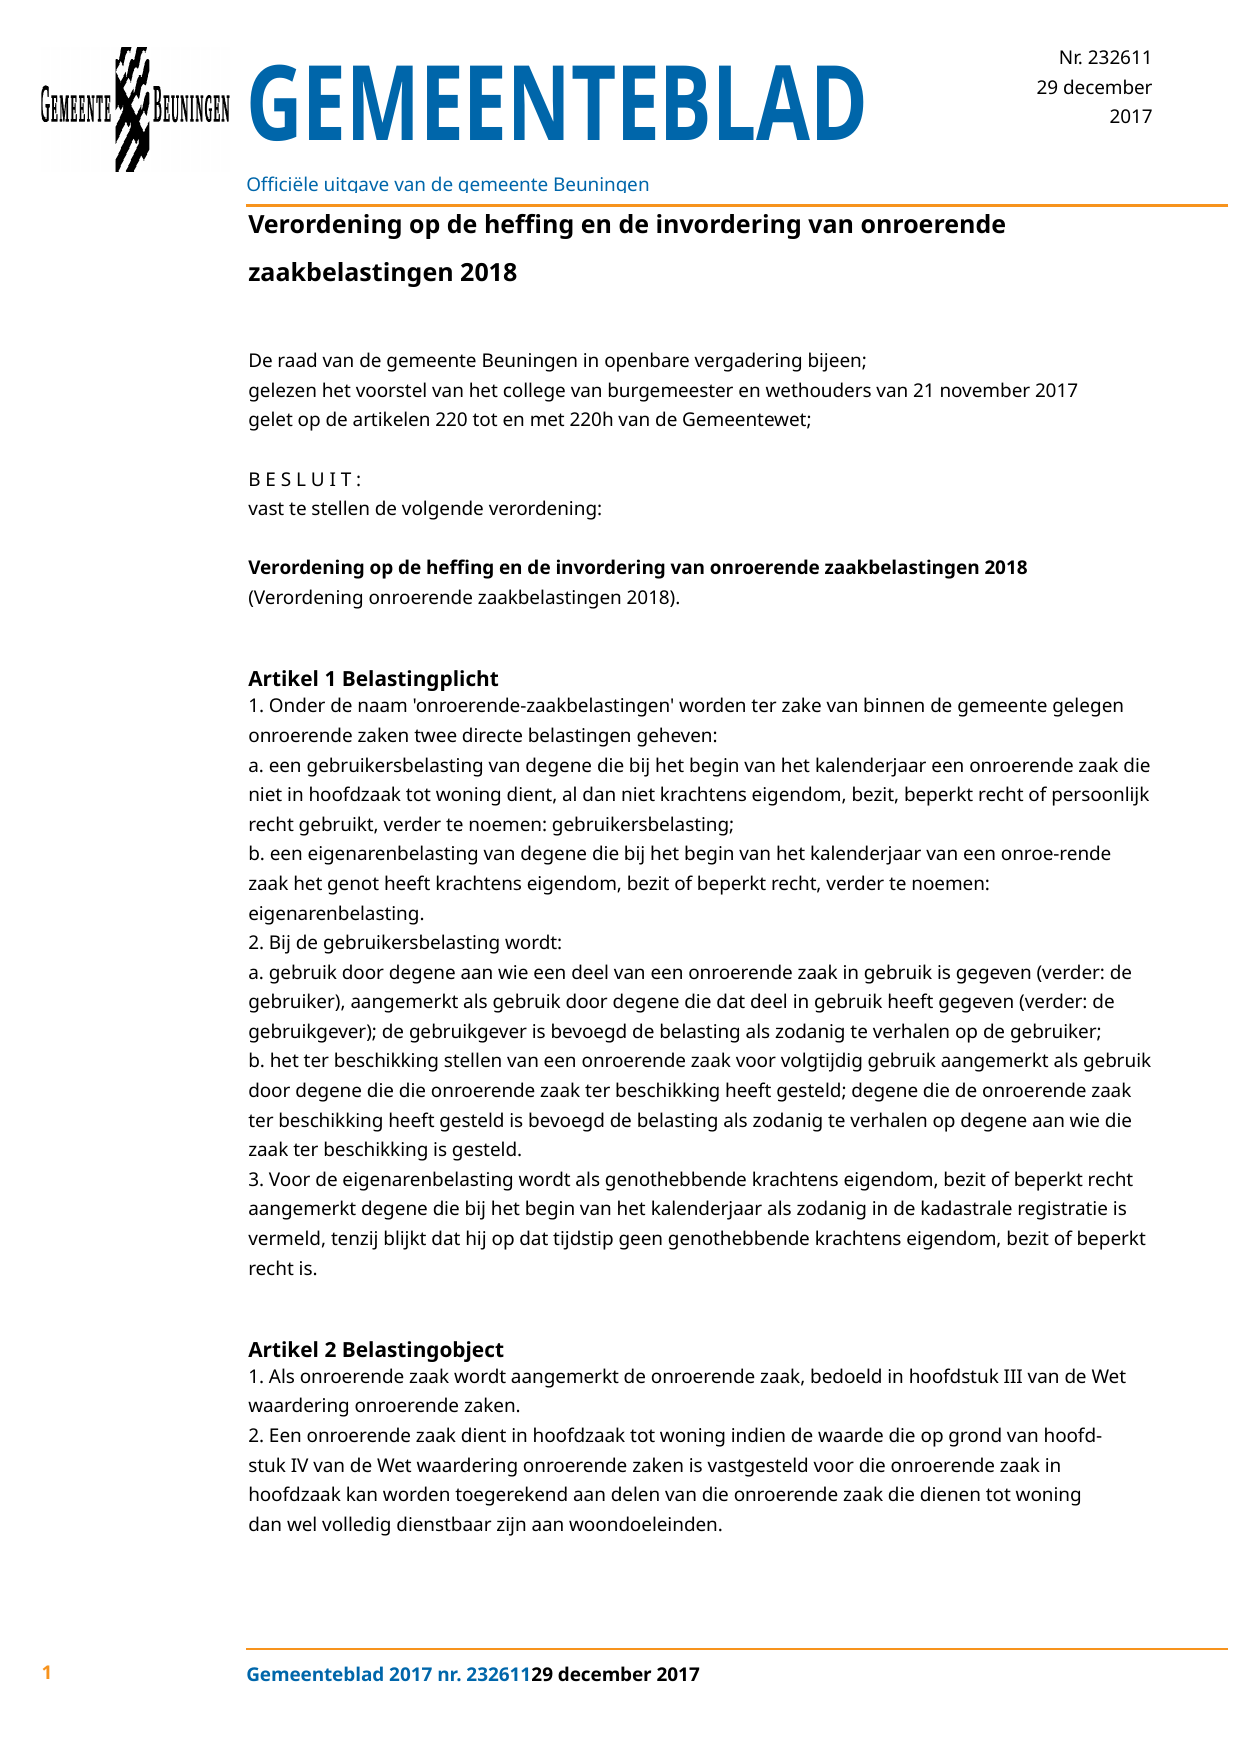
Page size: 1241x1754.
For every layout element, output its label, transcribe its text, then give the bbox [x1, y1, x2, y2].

text stuk IV van de Wet waardering onroerende zaken is vastgesteld voor die onroerende zaak in [248, 1452, 1152, 1478]
text 2. Bij de gebruikersbelasting wordt: [248, 929, 1152, 955]
text 1. Als onroerende zaak wordt aangemerkt de onroerende zaak, bedoeld in hoofdstuk III van de Wet [248, 1363, 1152, 1389]
text 2. Een onroerende zaak dient in hoofdzaak tot woning indien de waarde die op grond van hoofd- [248, 1422, 1152, 1448]
picture [41, 47, 231, 172]
text vast te stellen de volgende verordening: [248, 495, 1152, 521]
text b. het ter beschikking stellen van een onroerende zaak voor volgtijdig gebruik aangemerkt als gebruik door degene die die onroerende zaak ter beschikking heeft gesteld; degene die de onroerende zaak ter beschikking heeft gesteld is bevoegd de belasting als zodanig te verhalen op degene aan wie die zaak ter beschikking is gesteld. [248, 1048, 1152, 1162]
text a. een gebruikersbelasting van degene die bij het begin van het kalenderjaar een onroerende zaak die niet in hoofdzaak tot woning dient, al dan niet krachtens eigendom, bezit, beperkt recht of persoonlijk recht gebruikt, verder te noemen: gebruikersbelasting; [248, 752, 1152, 837]
text waardering onroerende zaken. [248, 1393, 1152, 1418]
text Artikel 2 Belastingobject [248, 1335, 1152, 1363]
text (Verordening onroerende zaakbelastingen 2018). [248, 584, 1152, 610]
text dan wel volledig dienstbaar zijn aan woondoeleinden. [248, 1511, 1152, 1537]
text Verordening op de heffing en de invordering van onroerende zaakbelastingen 2018 [248, 207, 1152, 288]
text B E S L U I T : [248, 466, 1152, 492]
text De raad van de gemeente Beuningen in openbare vergadering bijeen; [248, 347, 1152, 373]
text a. gebruik door degene aan wie een deel van een onroerende zaak in gebruik is gegeven (verder: de gebruiker), aangemerkt als gebruik door degene die dat deel in gebruik heeft gegeven (verder: de gebruikgever); de gebruikgever is bevoegd de belasting als zodanig te verhalen op de gebruiker; [248, 959, 1152, 1044]
text Verordening op de heffing en de invordering van onroerende zaakbelastingen 2018 [248, 554, 1152, 580]
text 1. Onder de naam 'onroerende-zaakbelastingen' worden ter zake van binnen de gemeente gelegen onroerende zaken twee directe belastingen geheven: [248, 693, 1152, 748]
text gelezen het voorstel van het college van burgemeester en wethouders van 21 november 2017 [248, 377, 1152, 403]
text hoofdzaak kan worden toegerekend aan delen van die onroerende zaak die dienen tot woning [248, 1481, 1152, 1507]
text 3. Voor de eigenarenbelasting wordt als genothebbende krachtens eigendom, bezit of beperkt recht aangemerkt degene die bij het begin van het kalenderjaar als zodanig in de kadastrale registratie is vermeld, tenzij blijkt dat hij op dat tijdstip geen genothebbende krachtens eigendom, bezit of beperkt recht is. [248, 1166, 1152, 1280]
text b. een eigenarenbelasting van degene die bij het begin van het kalenderjaar van een onroe-rende zaak het genot heeft krachtens eigendom, bezit of beperkt recht, verder te noemen: eigenarenbelasting. [248, 841, 1152, 925]
text Artikel 1 Belastingplicht [248, 664, 1152, 693]
text gelet op de artikelen 220 tot en met 220h van de Gemeentewet; [248, 407, 1152, 432]
